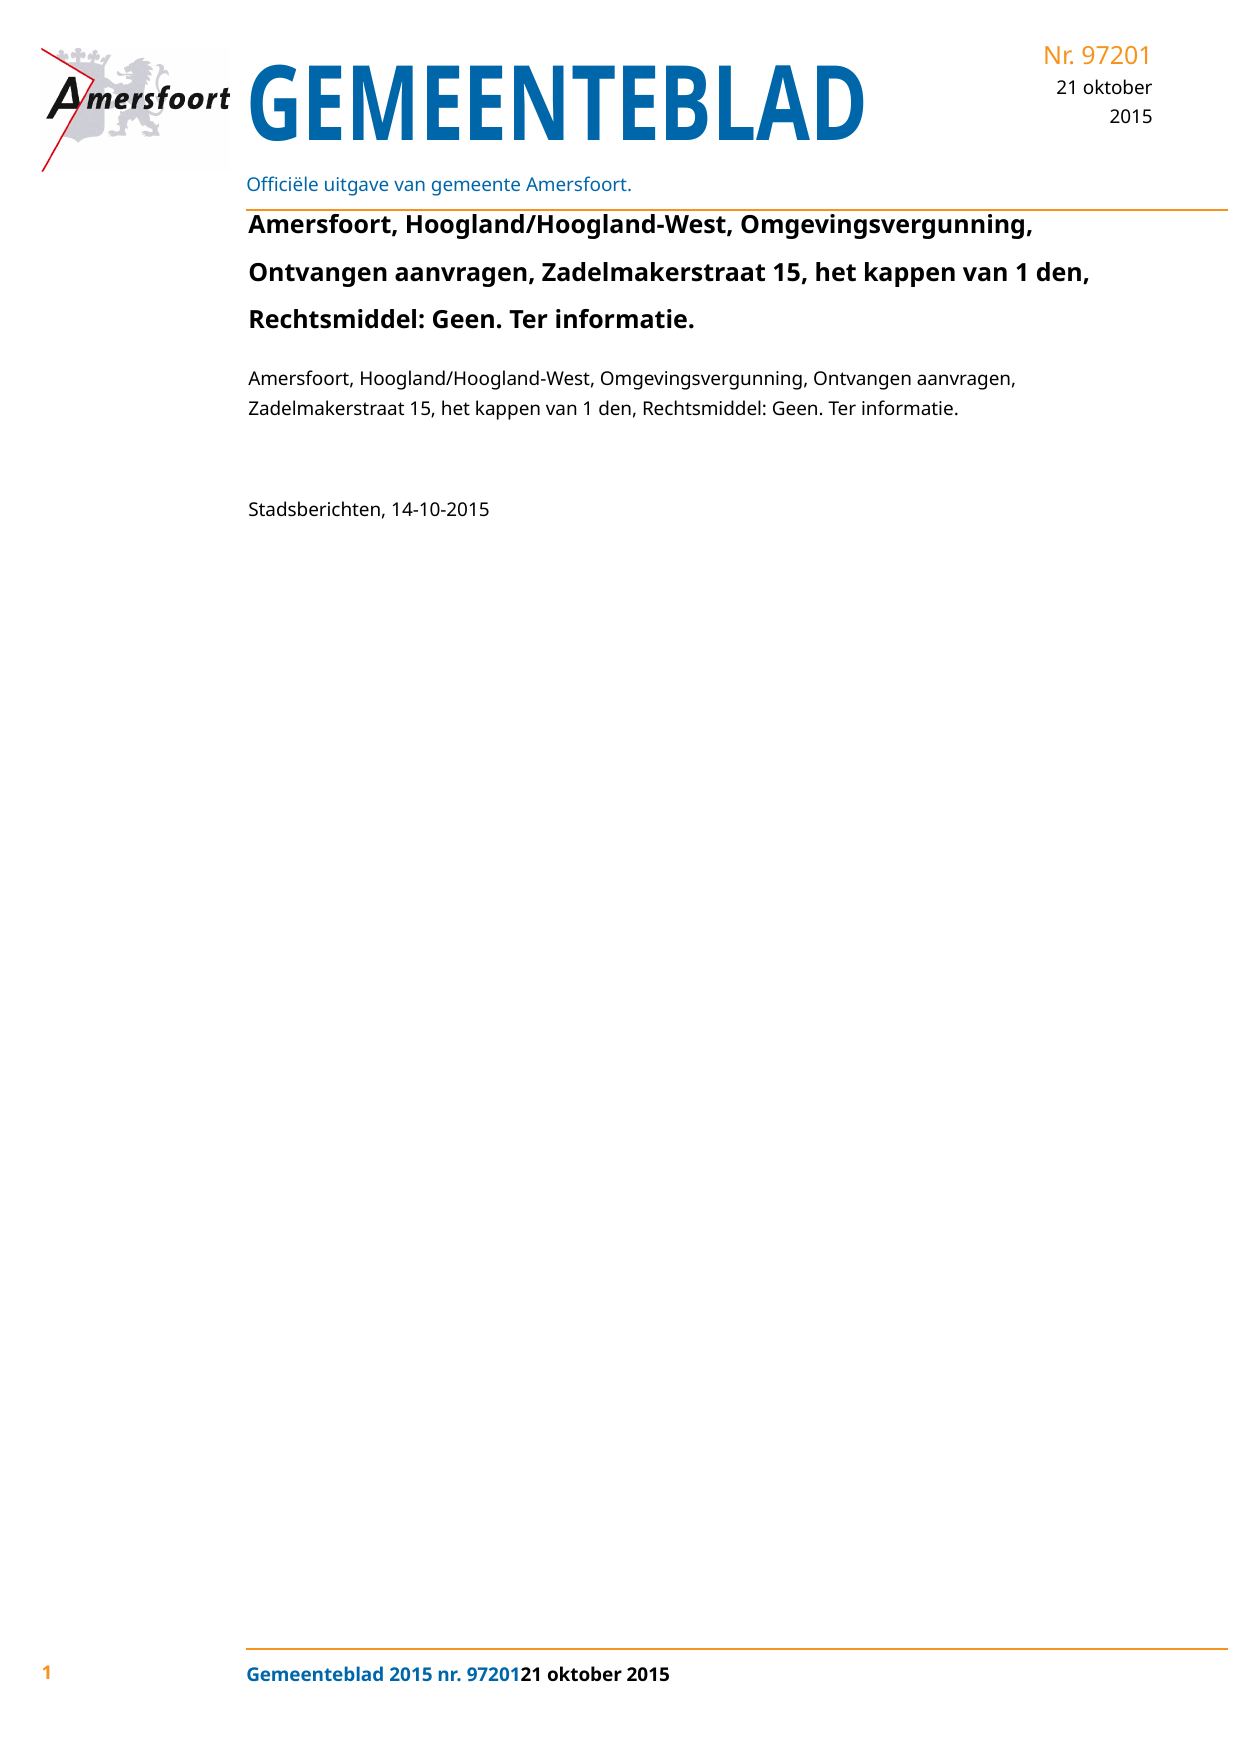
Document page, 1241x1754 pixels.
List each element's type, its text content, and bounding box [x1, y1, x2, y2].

text Amersfoort, Hoogland/Hoogland-West, Omgevingsvergunning, Ontvangen aanvragen, Zadelmakerstraat 15, het kappen van 1 den, Rechtsmiddel: Geen. Ter informatie. [248, 211, 1152, 336]
text Stadsberichten, 14-10-2015 [248, 496, 1152, 522]
picture [41, 47, 231, 172]
text Amersfoort, Hoogland/Hoogland-West, Omgevingsvergunning, Ontvangen aanvragen, Zadelmakerstraat 15, het kappen van 1 den, Rechtsmiddel: Geen. Ter informatie. [248, 366, 1152, 421]
